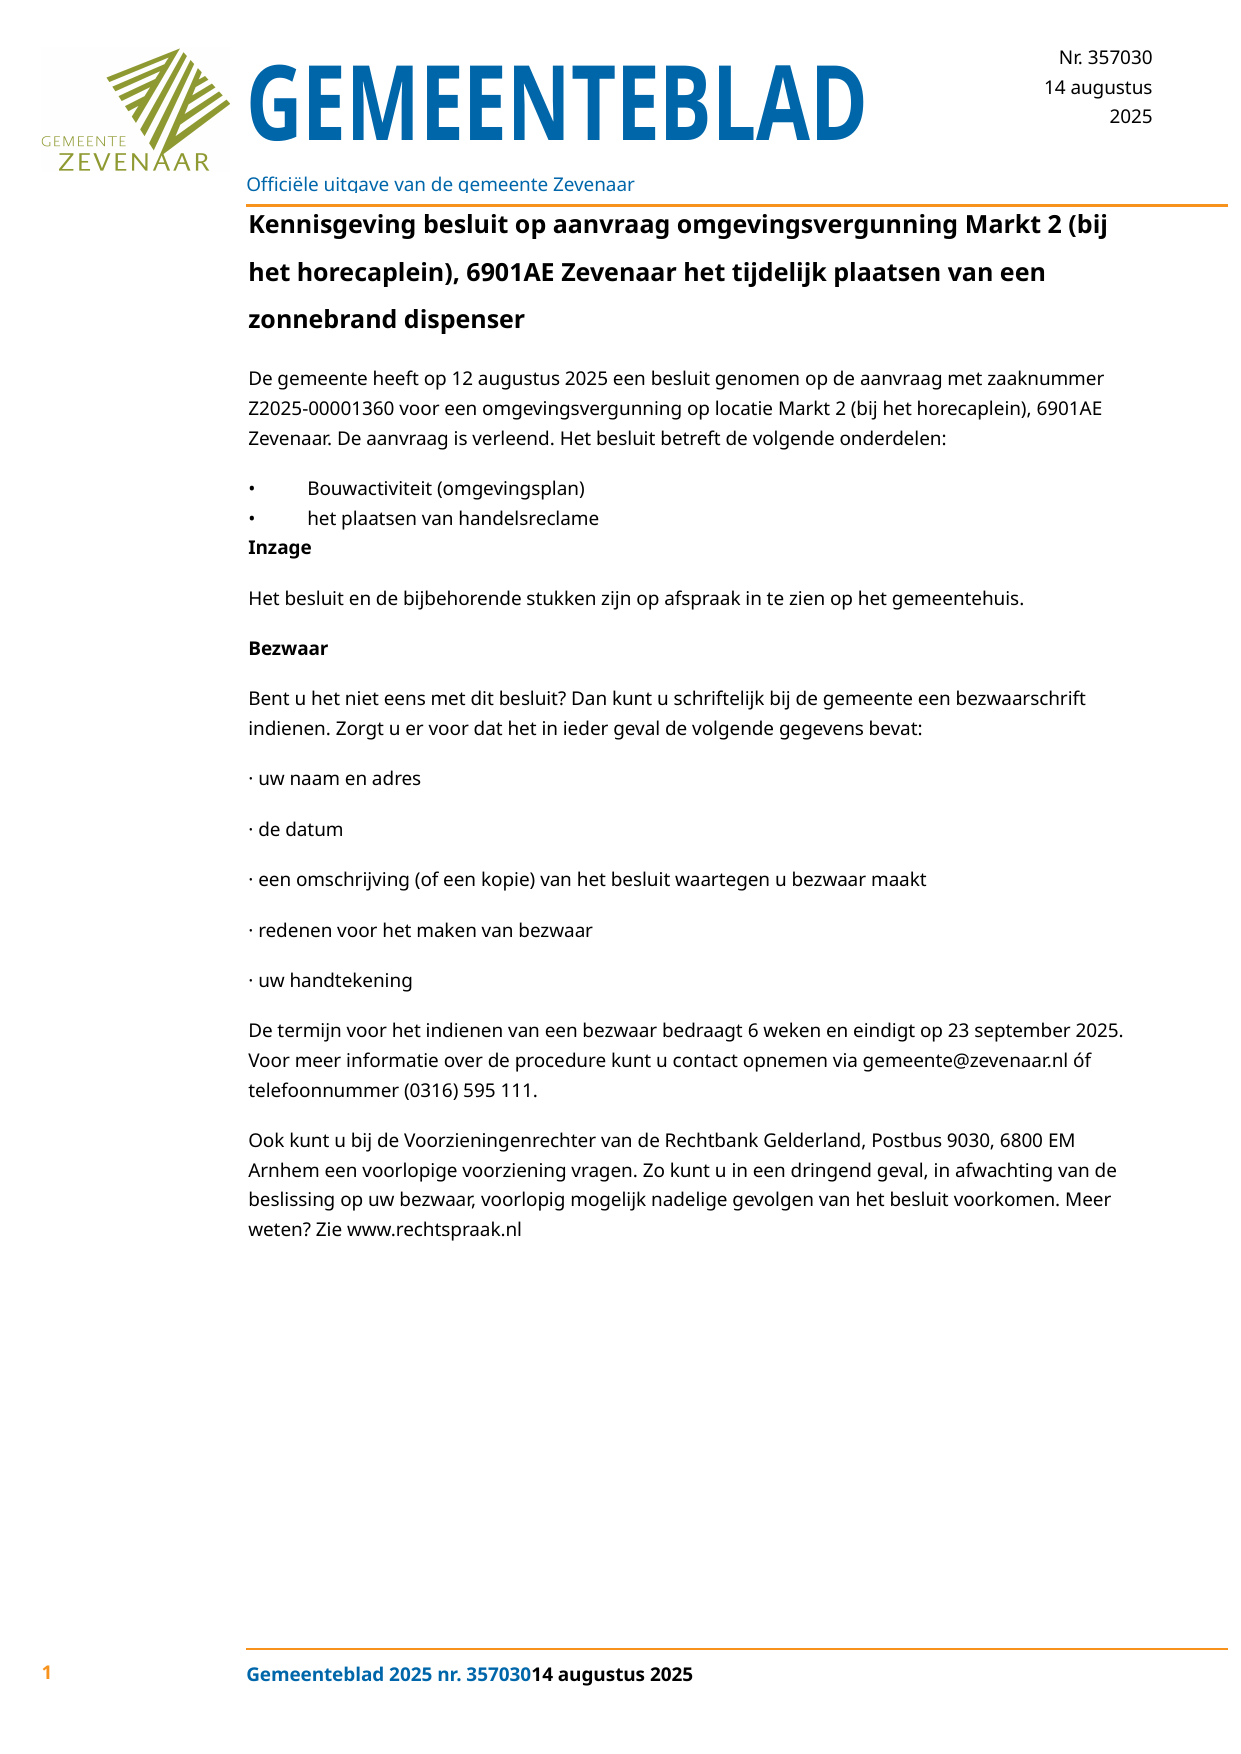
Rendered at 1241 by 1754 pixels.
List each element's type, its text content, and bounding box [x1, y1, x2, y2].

text · redenen voor het maken van bezwaar [248, 917, 1152, 942]
text Het besluit en de bijbehorende stukken zijn op afspraak in te zien op het gemeentehuis. [248, 585, 1152, 610]
text · uw handtekening [248, 967, 1152, 993]
list Bouwactiviteit (omgevingsplan) [248, 475, 1152, 501]
list het plaatsen van handelsreclame [248, 505, 1152, 530]
text · uw naam en adres [248, 766, 1152, 791]
text Bezwaar [248, 635, 1152, 661]
text Ook kunt u bij de Voorzieningenrechter van de Rechtbank Gelderland, Postbus 9030, 6800 EM Arnhem een voorlopige voorziening vragen. Zo kunt u in een dringend geval, in afwachting van de beslissing op uw bezwaar, voorlopig mogelijk nadelige gevolgen van het besluit voorkomen. Meer weten? Zie www.rechtspraak.nl [248, 1127, 1152, 1242]
text De termijn voor het indienen van een bezwaar bedraagt 6 weken en eindigt op 23 september 2025. Voor meer informatie over de procedure kunt u contact opnemen via gemeente@zevenaar.nl óf telefoonnummer (0316) 595 111. [248, 1018, 1152, 1102]
picture [41, 47, 231, 172]
text Kennisgeving besluit op aanvraag omgevingsvergunning Markt 2 (bij het horecaplein), 6901AE Zevenaar het tijdelijk plaatsen van een zonnebrand dispenser [248, 207, 1152, 336]
text Inzage [248, 534, 1152, 560]
text De gemeente heeft op 12 augustus 2025 een besluit genomen op de aanvraag met zaaknummer Z2025-00001360 voor een omgevingsvergunning op locatie Markt 2 (bij het horecaplein), 6901AE Zevenaar. De aanvraag is verleend. Het besluit betreft de volgende onderdelen: [248, 366, 1152, 450]
text · de datum [248, 816, 1152, 842]
text · een omschrijving (of een kopie) van het besluit waartegen u bezwaar maakt [248, 866, 1152, 892]
text Bent u het niet eens met dit besluit? Dan kunt u schriftelijk bij de gemeente een bezwaarschrift indienen. Zorgt u er voor dat het in ieder geval de volgende gegevens bevat: [248, 686, 1152, 741]
